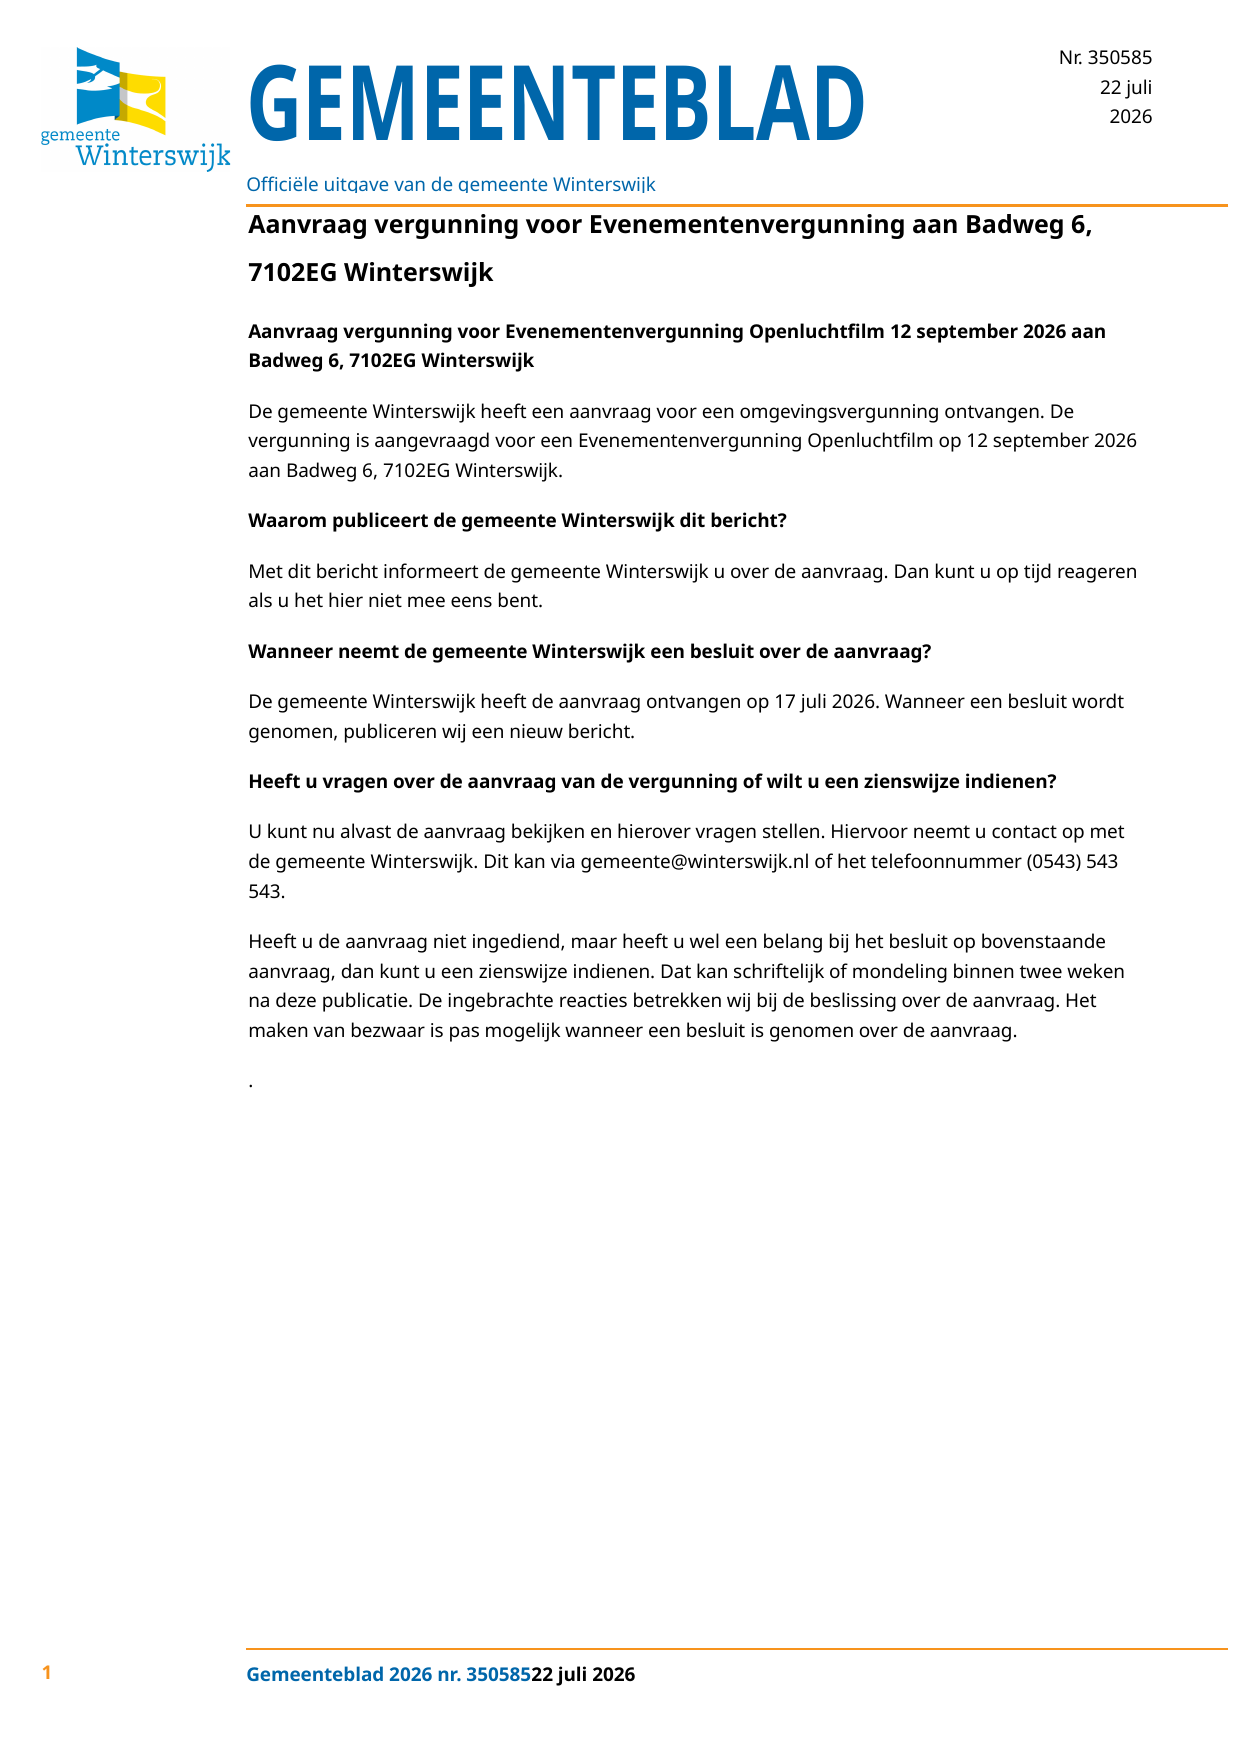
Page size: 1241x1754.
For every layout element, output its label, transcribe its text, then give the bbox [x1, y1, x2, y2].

text Aanvraag vergunning voor Evenementenvergunning aan Badweg 6, 7102EG Winterswijk [248, 207, 1152, 288]
picture [41, 47, 231, 172]
picture [225, 153, 231, 162]
text Heeft u vragen over de aanvraag van de vergunning of wilt u een zienswijze indienen? [248, 768, 1152, 794]
text Heeft u de aanvraag niet ingediend, maar heeft u wel een belang bij het besluit op bovenstaande aanvraag, dan kunt u een zienswijze indienen. Dat kan schriftelijk of mondeling binnen twee weken na deze publicatie. De ingebrachte reacties betrekken wij bij de beslissing over de aanvraag. Het maken van bezwaar is pas mogelijk wanneer een besluit is genomen over de aanvraag. [248, 928, 1152, 1043]
text De gemeente Winterswijk heeft een aanvraag voor een omgevingsvergunning ontvangen. De vergunning is aangevraagd voor een Evenementenvergunning Openluchtfilm op 12 september 2026 aan Badweg 6, 7102EG Winterswijk. [248, 398, 1152, 483]
text Wanneer neemt de gemeente Winterswijk een besluit over de aanvraag? [248, 638, 1152, 664]
text De gemeente Winterswijk heeft de aanvraag ontvangen op 17 juli 2026. Wanneer een besluit wordt genomen, publiceren wij een nieuw bericht. [248, 688, 1152, 744]
text Aanvraag vergunning voor Evenementenvergunning Openluchtfilm 12 september 2026 aan Badweg 6, 7102EG Winterswijk [248, 318, 1152, 373]
text U kunt nu alvast de aanvraag bekijken en hierover vragen stellen. Hiervoor neemt u contact op met de gemeente Winterswijk. Dit kan via gemeente@winterswijk.nl of het telefoonnummer (0543) 543 543. [248, 819, 1152, 904]
text Waarom publiceert de gemeente Winterswijk dit bericht? [248, 507, 1152, 533]
text . [248, 1067, 1152, 1093]
text Met dit bericht informeert de gemeente Winterswijk u over de aanvraag. Dan kunt u op tijd reageren als u het hier niet mee eens bent. [248, 558, 1152, 613]
